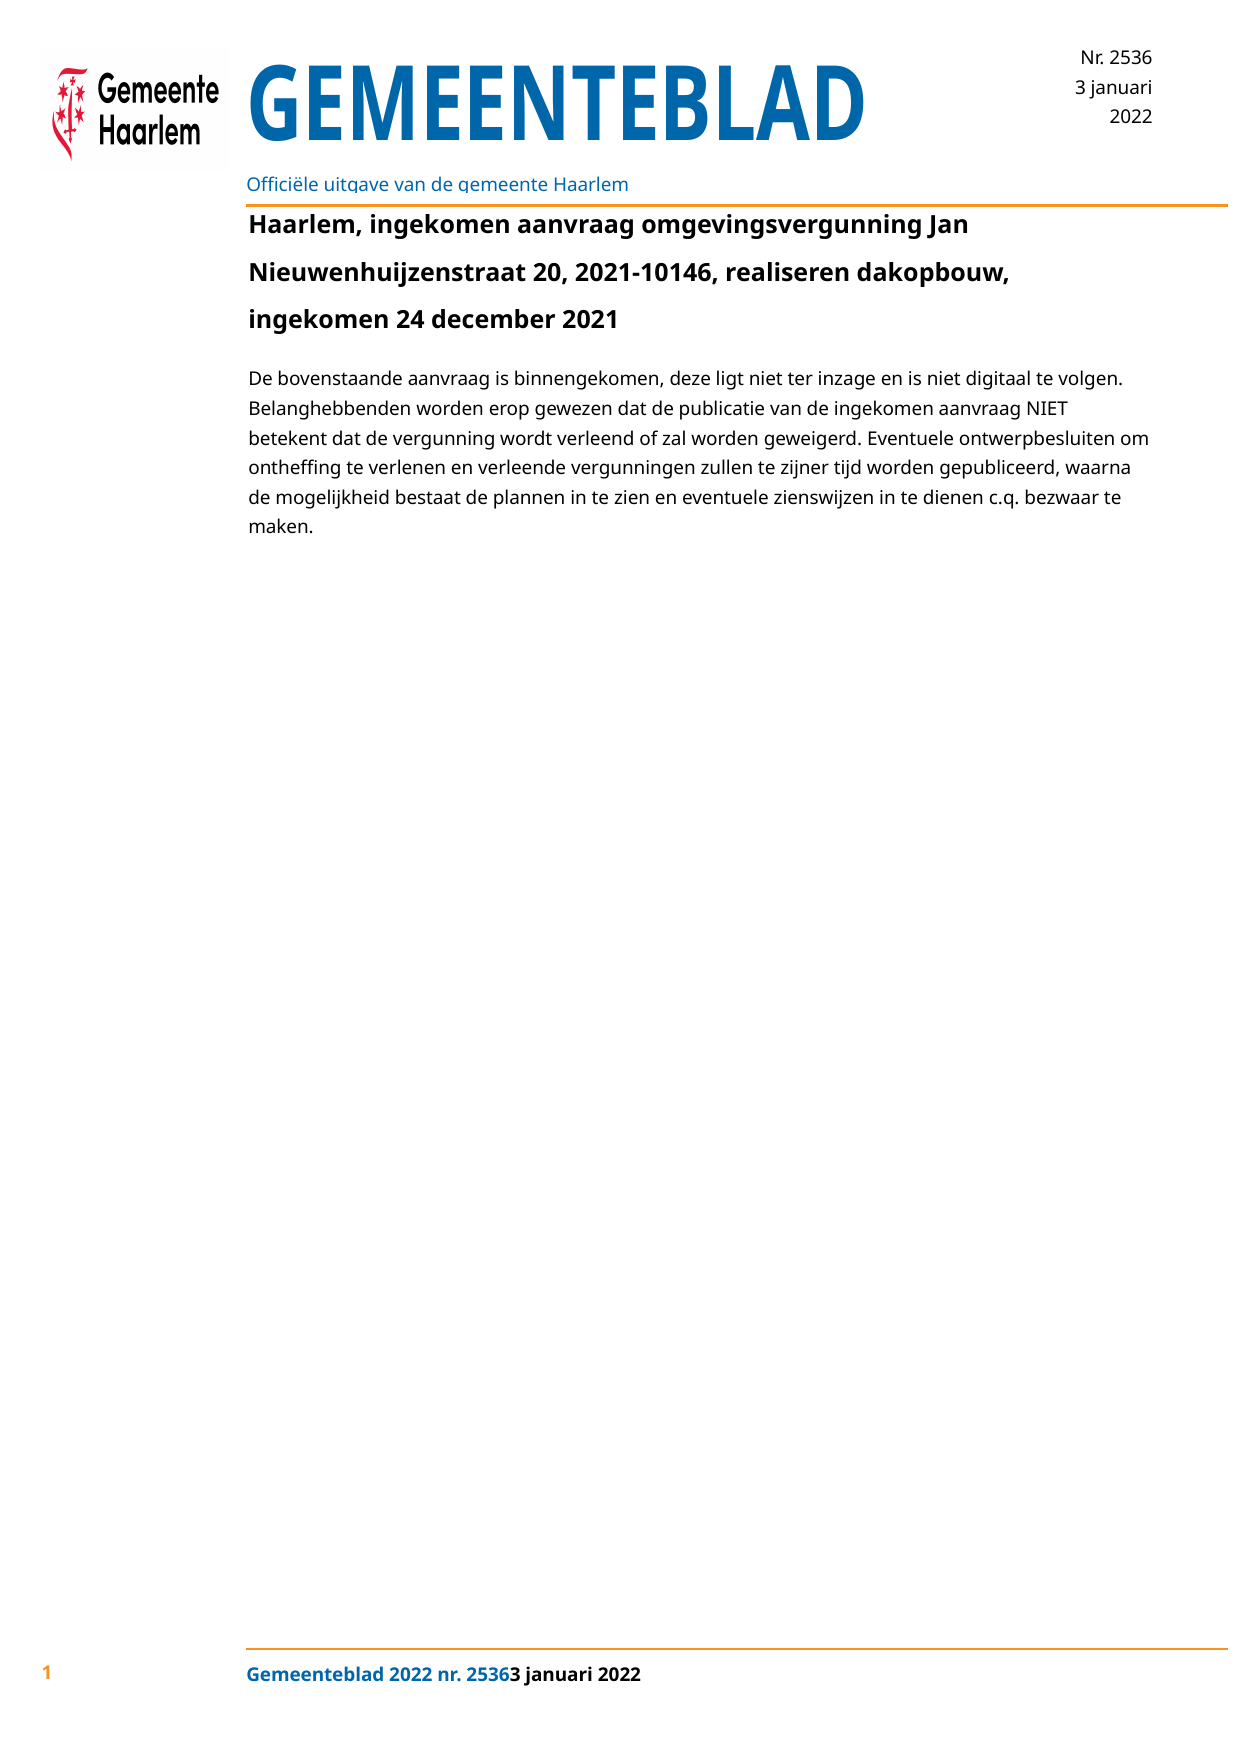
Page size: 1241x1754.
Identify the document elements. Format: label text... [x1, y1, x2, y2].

text Haarlem, ingekomen aanvraag omgevingsvergunning Jan Nieuwenhuijzenstraat 20, 2021-10146, realiseren dakopbouw, ingekomen 24 december 2021 [248, 207, 1152, 336]
picture [41, 47, 231, 172]
text De bovenstaande aanvraag is binnengekomen, deze ligt niet ter inzage en is niet digitaal te volgen. Belanghebbenden worden erop gewezen dat de publicatie van de ingekomen aanvraag NIET betekent dat de vergunning wordt verleend of zal worden geweigerd. Eventuele ontwerpbesluiten om ontheffing te verlenen en verleende vergunningen zullen te zijner tijd worden gepubliceerd, waarna de mogelijkheid bestaat de plannen in te zien en eventuele zienswijzen in te dienen c.q. bezwaar te maken. [248, 366, 1152, 539]
